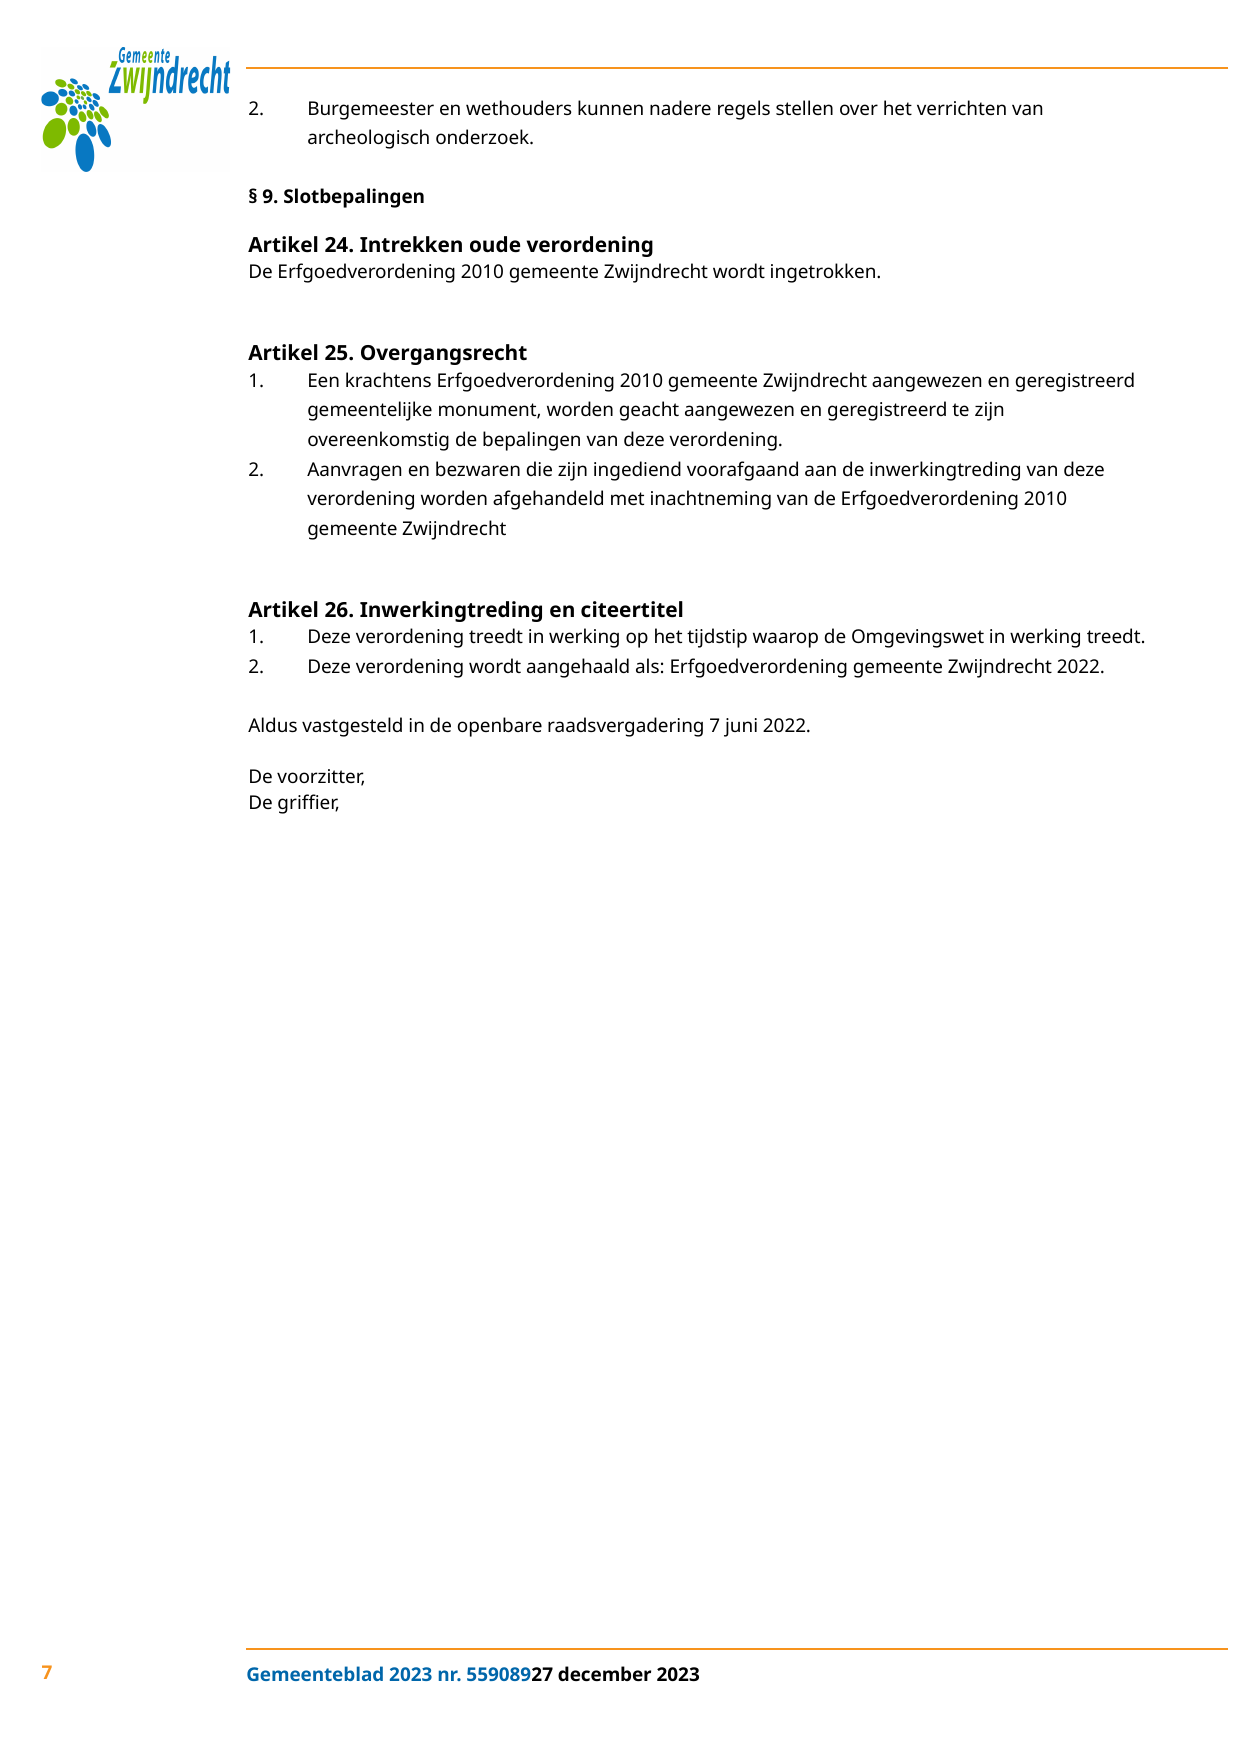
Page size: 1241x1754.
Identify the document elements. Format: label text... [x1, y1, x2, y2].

list Burgemeester en wethouders kunnen nadere regels stellen over het verrichten van archeologisch onderzoek. [248, 95, 1152, 150]
text Artikel 24. Intrekken oude verordening [248, 230, 1152, 258]
picture [41, 47, 231, 172]
text De voorzitter, [248, 763, 1152, 789]
text De griffier, [248, 789, 1152, 815]
list Een krachtens Erfgoedverordening 2010 gemeente Zwijndrecht aangewezen en geregistreerd gemeentelijke monument, worden geacht aangewezen en geregistreerd te zijn overeenkomstig de bepalingen van deze verordening. [248, 367, 1152, 452]
text De Erfgoedverordening 2010 gemeente Zwijndrecht wordt ingetrokken. [248, 258, 1152, 284]
text Artikel 26. Inwerkingtreding en citeertitel [248, 595, 1152, 623]
list Aanvragen en bezwaren die zijn ingediend voorafgaand aan de inwerkingtreding van deze verordening worden afgehandeld met inachtneming van de Erfgoedverordening 2010 gemeente Zwijndrecht [248, 456, 1152, 541]
list Deze verordening treedt in werking op het tijdstip waarop de Omgevingswet in werking treedt. [248, 623, 1152, 649]
text § 9. Slotbepalingen [248, 183, 1152, 209]
list Deze verordening wordt aangehaald als: Erfgoedverordening gemeente Zwijndrecht 2022. [248, 653, 1152, 679]
text Aldus vastgesteld in de openbare raadsvergadering 7 juni 2022. [248, 712, 1152, 738]
text Artikel 25. Overgangsrecht [248, 338, 1152, 367]
